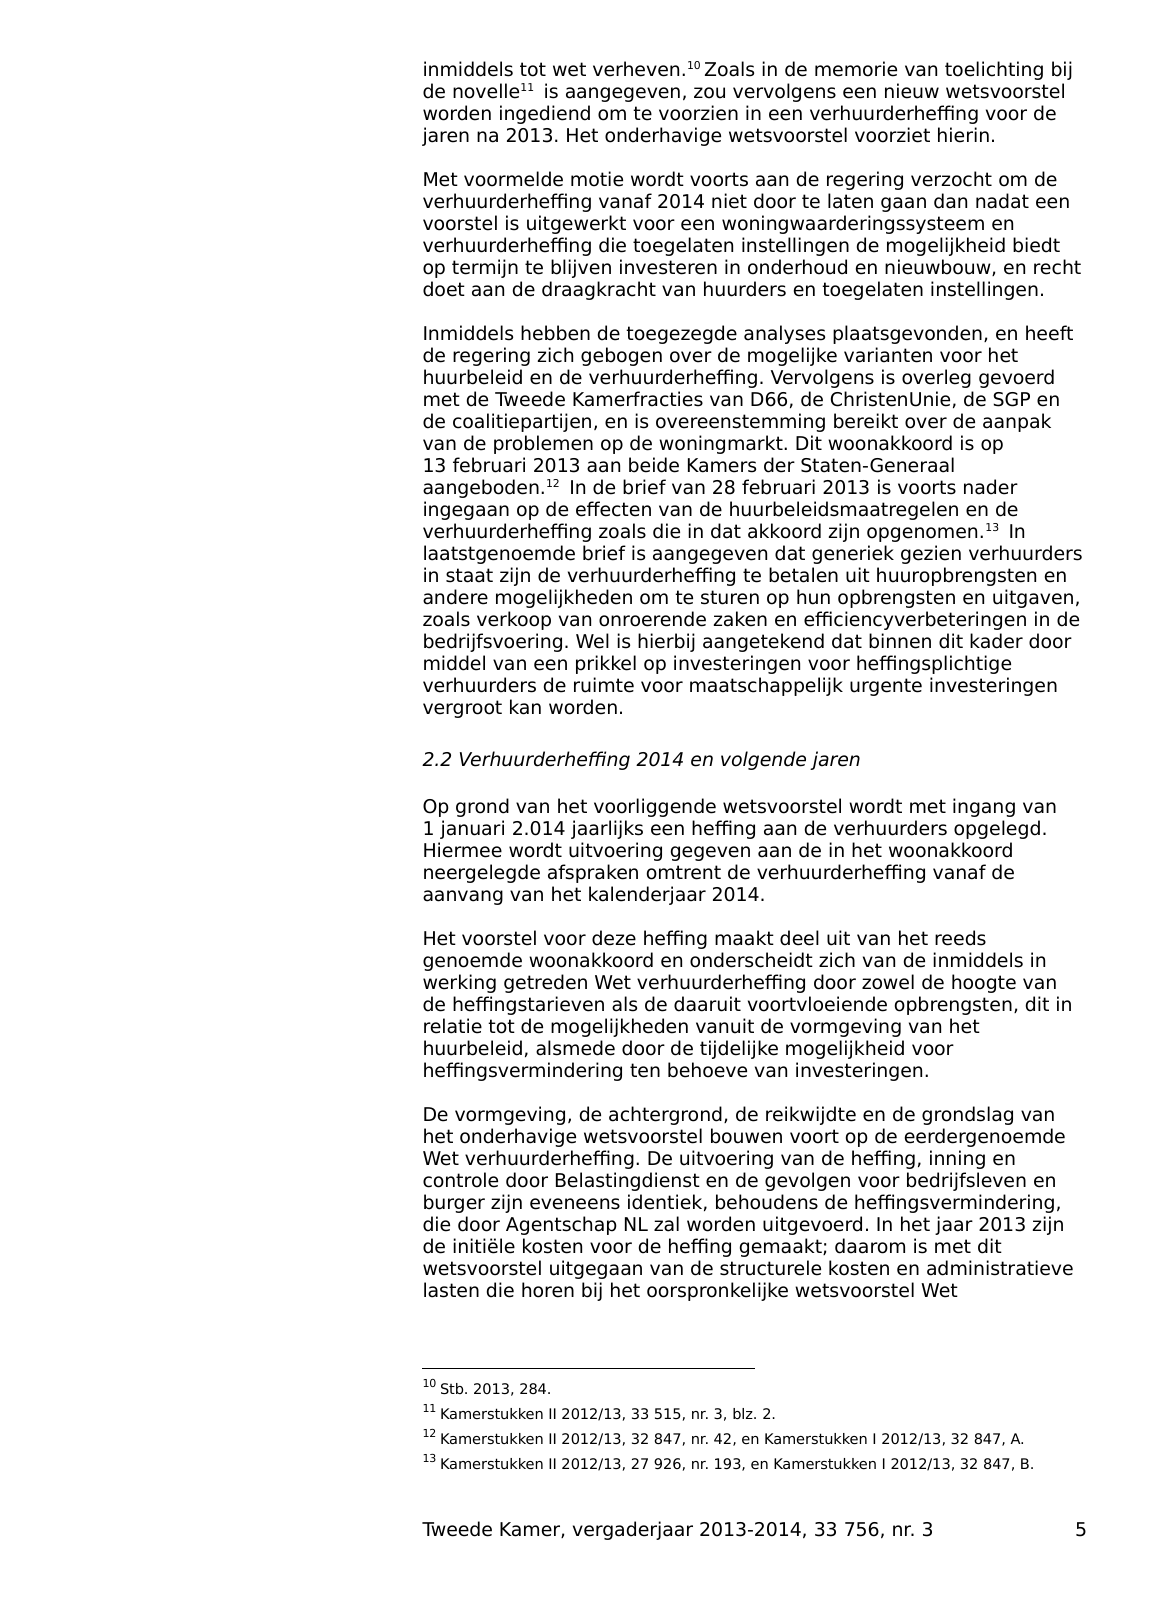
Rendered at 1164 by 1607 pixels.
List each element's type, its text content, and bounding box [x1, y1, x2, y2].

text Op grond van het voorliggende wetsvoorstel wordt met ingang van 1 januari 2.014 jaarlijks een heffing aan de verhuurders opgelegd. Hiermee wordt uitvoering gegeven aan de in het woonakkoord neergelegde afspraken omtrent de verhuurderheffing vanaf de aanvang van het kalenderjaar 2014. [422, 796, 1087, 906]
text Kamerstukken II 2012/13, 27 926, nr. 193, en Kamerstukken I 2012/13, 32 847, B. [422, 1452, 1087, 1474]
text Kamerstukken II 2012/13, 32 847, nr. 42, en Kamerstukken I 2012/13, 32 847, A. [422, 1427, 1087, 1449]
text Inmiddels hebben de toegezegde analyses plaatsgevonden, en heeft de regering zich gebogen over de mogelijke varianten voor het huurbeleid en de verhuurderheffing. Vervolgens is overleg gevoerd met de Tweede Kamerfracties van D66, de ChristenUnie, de SGP en de coalitiepartijen, en is overeenstemming bereikt over de aanpak van de problemen op de woningmarkt. Dit woonakkoord is op 13 februari 2013 aan beide Kamers der Staten-Generaal aangeboden. In de brief van 28 februari 2013 is voorts nader ingegaan op de effecten van de huurbeleidsmaatregelen en de verhuurderheffing zoals die in dat akkoord zijn opgenomen. In laatstgenoemde brief is aangegeven dat generiek gezien verhuurders in staat zijn de verhuurderheffing te betalen uit huuropbrengsten en andere mogelijkheden om te sturen op hun opbrengsten en uitgaven, zoals verkoop van onroerende zaken en efficiencyverbeteringen in de bedrijfsvoering. Wel is hierbij aangetekend dat binnen dit kader door middel van een prikkel op investeringen voor heffingsplichtige verhuurders de ruimte voor maatschappelijk urgente investeringen vergroot kan worden. [422, 323, 1087, 719]
text Kamerstukken II 2012/13, 33 515, nr. 3, blz. 2. [422, 1402, 1087, 1424]
text Stb. 2013, 284. [422, 1377, 1087, 1399]
text Met voormelde motie wordt voorts aan de regering verzocht om de verhuurderheffing vanaf 2014 niet door te laten gaan dan nadat een voorstel is uitgewerkt voor een woningwaarderingssysteem en verhuurderheffing die toegelaten instellingen de mogelijkheid biedt op termijn te blijven investeren in onderhoud en nieuwbouw, en recht doet aan de draagkracht van huurders en toegelaten instellingen. [422, 169, 1087, 301]
text inmiddels tot wet verheven.Zoals in de memorie van toelichting bij de novelle is aangegeven, zou vervolgens een nieuw wetsvoorstel worden ingediend om te voorzien in een verhuurderheffing voor de jaren na 2013. Het onderhavige wetsvoorstel voorziet hierin. [422, 59, 1087, 147]
text De vormgeving, de achtergrond, de reikwijdte en de grondslag van het onderhavige wetsvoorstel bouwen voort op de eerdergenoemde Wet verhuurderheffing. De uitvoering van de heffing, inning en controle door Belastingdienst en de gevolgen voor bedrijfsleven en burger zijn eveneens identiek, behoudens de heffingsvermindering, die door Agentschap NL zal worden uitgevoerd. In het jaar 2013 zijn de initiële kosten voor de heffing gemaakt; daarom is met dit wetsvoorstel uitgegaan van de structurele kosten en administratieve lasten die horen bij het oorspronkelijke wetsvoorstel Wet [422, 1104, 1087, 1302]
subtitle 2.2 Verhuurderheffing 2014 en volgende jaren [422, 749, 1087, 771]
text Het voorstel voor deze heffing maakt deel uit van het reeds genoemde woonakkoord en onderscheidt zich van de inmiddels in werking getreden Wet verhuurderheffing door zowel de hoogte van de heffingstarieven als de daaruit voortvloeiende opbrengsten, dit in relatie tot de mogelijkheden vanuit de vormgeving van het huurbeleid, alsmede door de tijdelijke mogelijkheid voor heffingsvermindering ten behoeve van investeringen. [422, 928, 1087, 1082]
